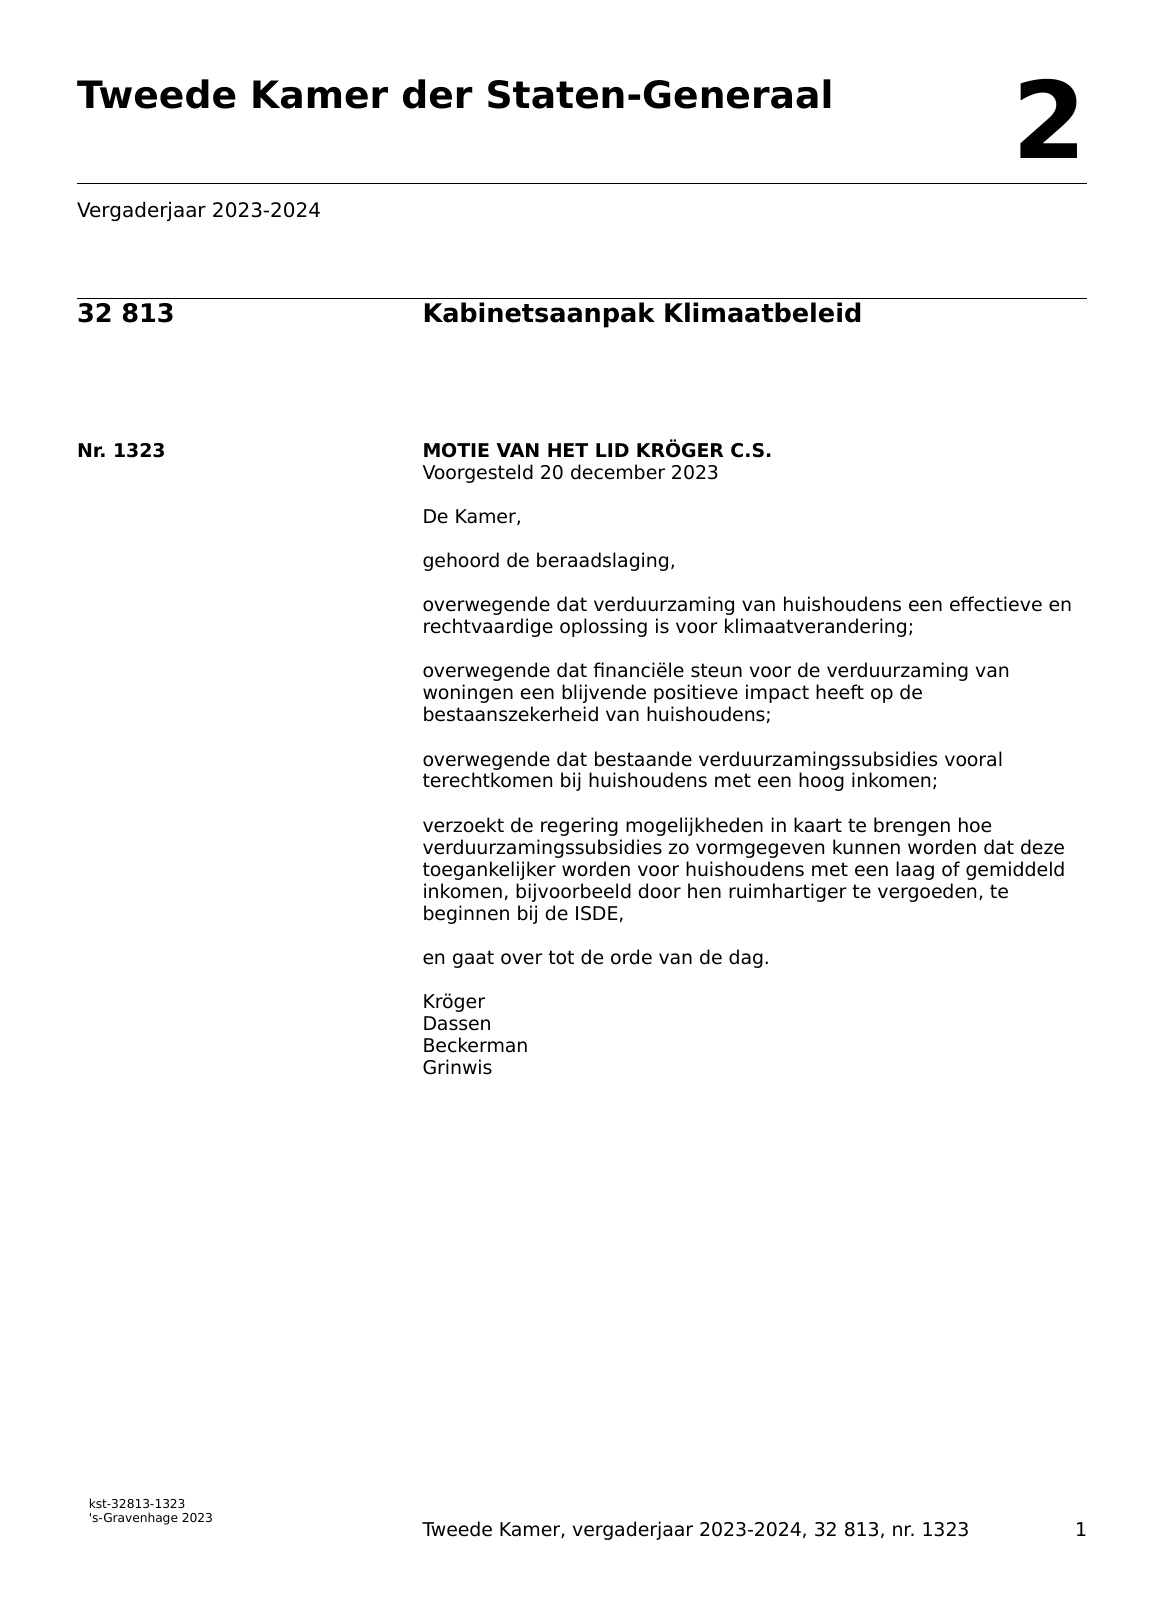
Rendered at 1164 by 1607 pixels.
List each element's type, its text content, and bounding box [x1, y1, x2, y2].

text Grinwis [422, 1057, 1087, 1079]
text en gaat over tot de orde van de dag. [422, 947, 1087, 969]
text overwegende dat bestaande verduurzamingssubsidies vooral terechtkomen bij huishoudens met een hoog inkomen; [422, 748, 1087, 792]
text kst-32813-1323 [88, 1497, 323, 1511]
text Dassen [422, 1013, 1087, 1035]
text gehoord de beraadslaging, [422, 550, 1087, 572]
subtitle Nr. 1323 MOTIE VAN HET LID KRÖGER C.S. [77, 440, 1087, 462]
subtitle 32 813 Kabinetsaanpak Klimaatbeleid [77, 299, 1087, 329]
text Kröger [422, 991, 1087, 1013]
table_cell Vergaderjaar 2023-2024 [77, 184, 1087, 298]
text overwegende dat verduurzaming van huishoudens een effectieve en rechtvaardige oplossing is voor klimaatverandering; [422, 594, 1087, 638]
table_header Tweede Kamer der Staten-Generaal [77, 59, 886, 183]
text Beckerman [422, 1035, 1087, 1057]
text 's-Gravenhage 2023 [88, 1511, 323, 1525]
text De Kamer, [422, 506, 1087, 528]
text overwegende dat financiële steun voor de verduurzaming van woningen een blijvende positieve impact heeft op de bestaanszekerheid van huishoudens; [422, 660, 1087, 726]
text verzoekt de regering mogelijkheden in kaart te brengen hoe verduurzamingssubsidies zo vormgegeven kunnen worden dat deze toegankelijker worden voor huishoudens met een laag of gemiddeld inkomen, bijvoorbeeld door hen ruimhartiger te vergoeden, te beginnen bij de ISDE, [422, 814, 1087, 924]
table_header 2 [886, 59, 1087, 183]
text Voorgesteld 20 december 2023 [422, 462, 1087, 484]
